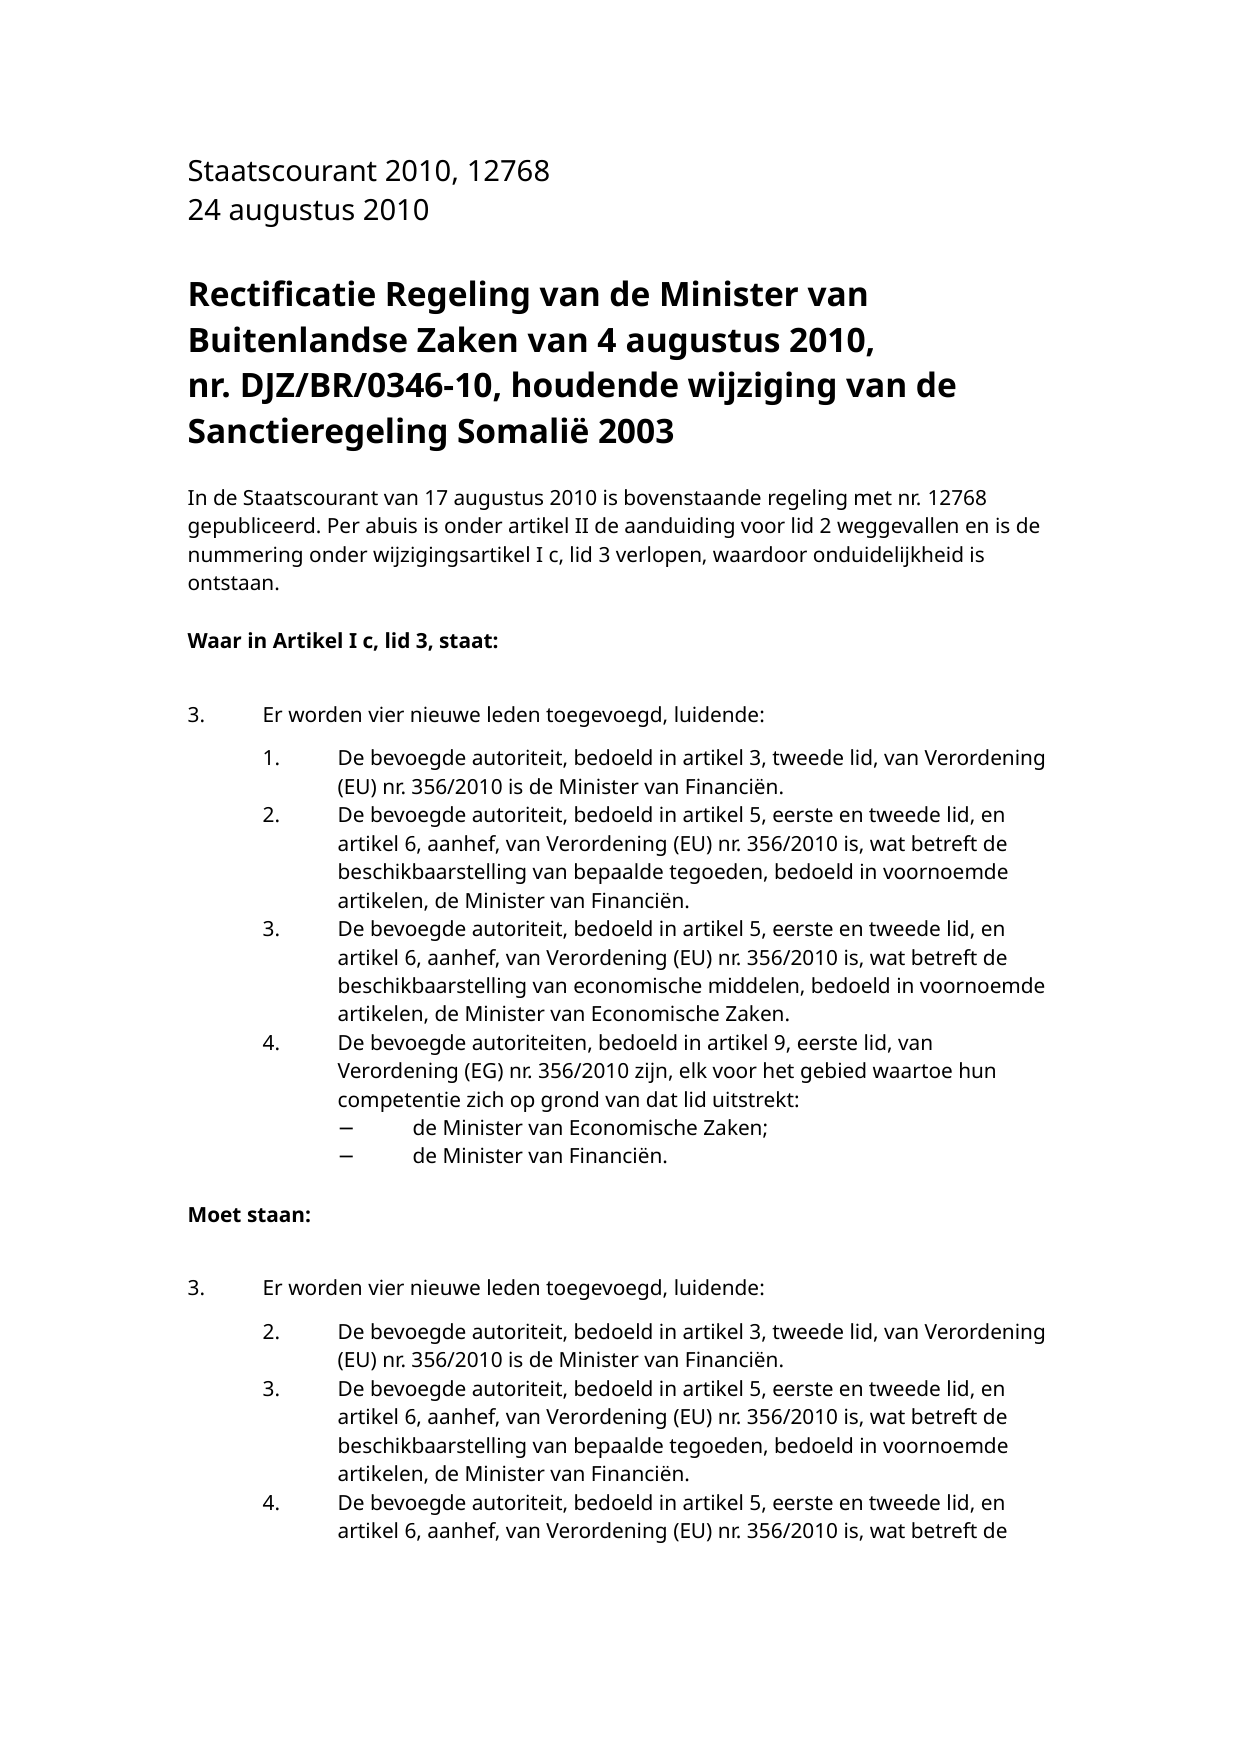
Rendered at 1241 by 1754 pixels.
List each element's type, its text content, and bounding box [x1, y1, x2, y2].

subtitle Rectificatie Regeling van de Minister van Buitenlandse Zaken van 4 augustus 2010, nr. DJZ/BR/0346-10, houdende wijziging van de Sanctieregeling Somalië 2003 [187, 271, 1053, 453]
list De bevoegde autoriteit, bedoeld in artikel 5, eerste en tweede lid, en artikel 6, aanhef, van Verordening (EU) nr. 356/2010 is, wat betreft de [262, 1488, 1053, 1544]
list de Minister van Economische Zaken; [337, 1113, 1053, 1142]
text In de Staatscourant van 17 augustus 2010 is bovenstaande regeling met nr. 12768 gepubliceerd. Per abuis is onder artikel II de aanduiding voor lid 2 weggevallen en is de nummering onder wijzigingsartikel I c, lid 3 verlopen, waardoor onduidelijkheid is ontstaan. [187, 483, 1053, 597]
list De bevoegde autoriteit, bedoeld in artikel 5, eerste en tweede lid, en artikel 6, aanhef, van Verordening (EU) nr. 356/2010 is, wat betreft de beschikbaarstelling van bepaalde tegoeden, bedoeld in voornoemde artikelen, de Minister van Financiën. [262, 1374, 1053, 1488]
list De bevoegde autoriteiten, bedoeld in artikel 9, eerste lid, van Verordening (EG) nr. 356/2010 zijn, elk voor het gebied waartoe hun competentie zich op grond van dat lid uitstrekt: [262, 1028, 1053, 1113]
text Waar in Artikel I c, lid 3, staat: [187, 627, 1053, 655]
list Er worden vier nieuwe leden toegevoegd, luidende: [187, 1273, 1053, 1302]
text Staatscourant 2010, 12768 [187, 150, 1053, 190]
list Er worden vier nieuwe leden toegevoegd, luidende: [187, 700, 1053, 728]
text Moet staan: [187, 1200, 1053, 1228]
text 24 augustus 2010 [187, 190, 1053, 229]
list De bevoegde autoriteit, bedoeld in artikel 3, tweede lid, van Verordening (EU) nr. 356/2010 is de Minister van Financiën. [262, 743, 1053, 800]
list de Minister van Financiën. [337, 1142, 1053, 1170]
list De bevoegde autoriteit, bedoeld in artikel 5, eerste en tweede lid, en artikel 6, aanhef, van Verordening (EU) nr. 356/2010 is, wat betreft de beschikbaarstelling van economische middelen, bedoeld in voornoemde artikelen, de Minister van Economische Zaken. [262, 914, 1053, 1028]
list De bevoegde autoriteit, bedoeld in artikel 5, eerste en tweede lid, en artikel 6, aanhef, van Verordening (EU) nr. 356/2010 is, wat betreft de beschikbaarstelling van bepaalde tegoeden, bedoeld in voornoemde artikelen, de Minister van Financiën. [262, 800, 1053, 914]
list De bevoegde autoriteit, bedoeld in artikel 3, tweede lid, van Verordening (EU) nr. 356/2010 is de Minister van Financiën. [262, 1317, 1053, 1374]
